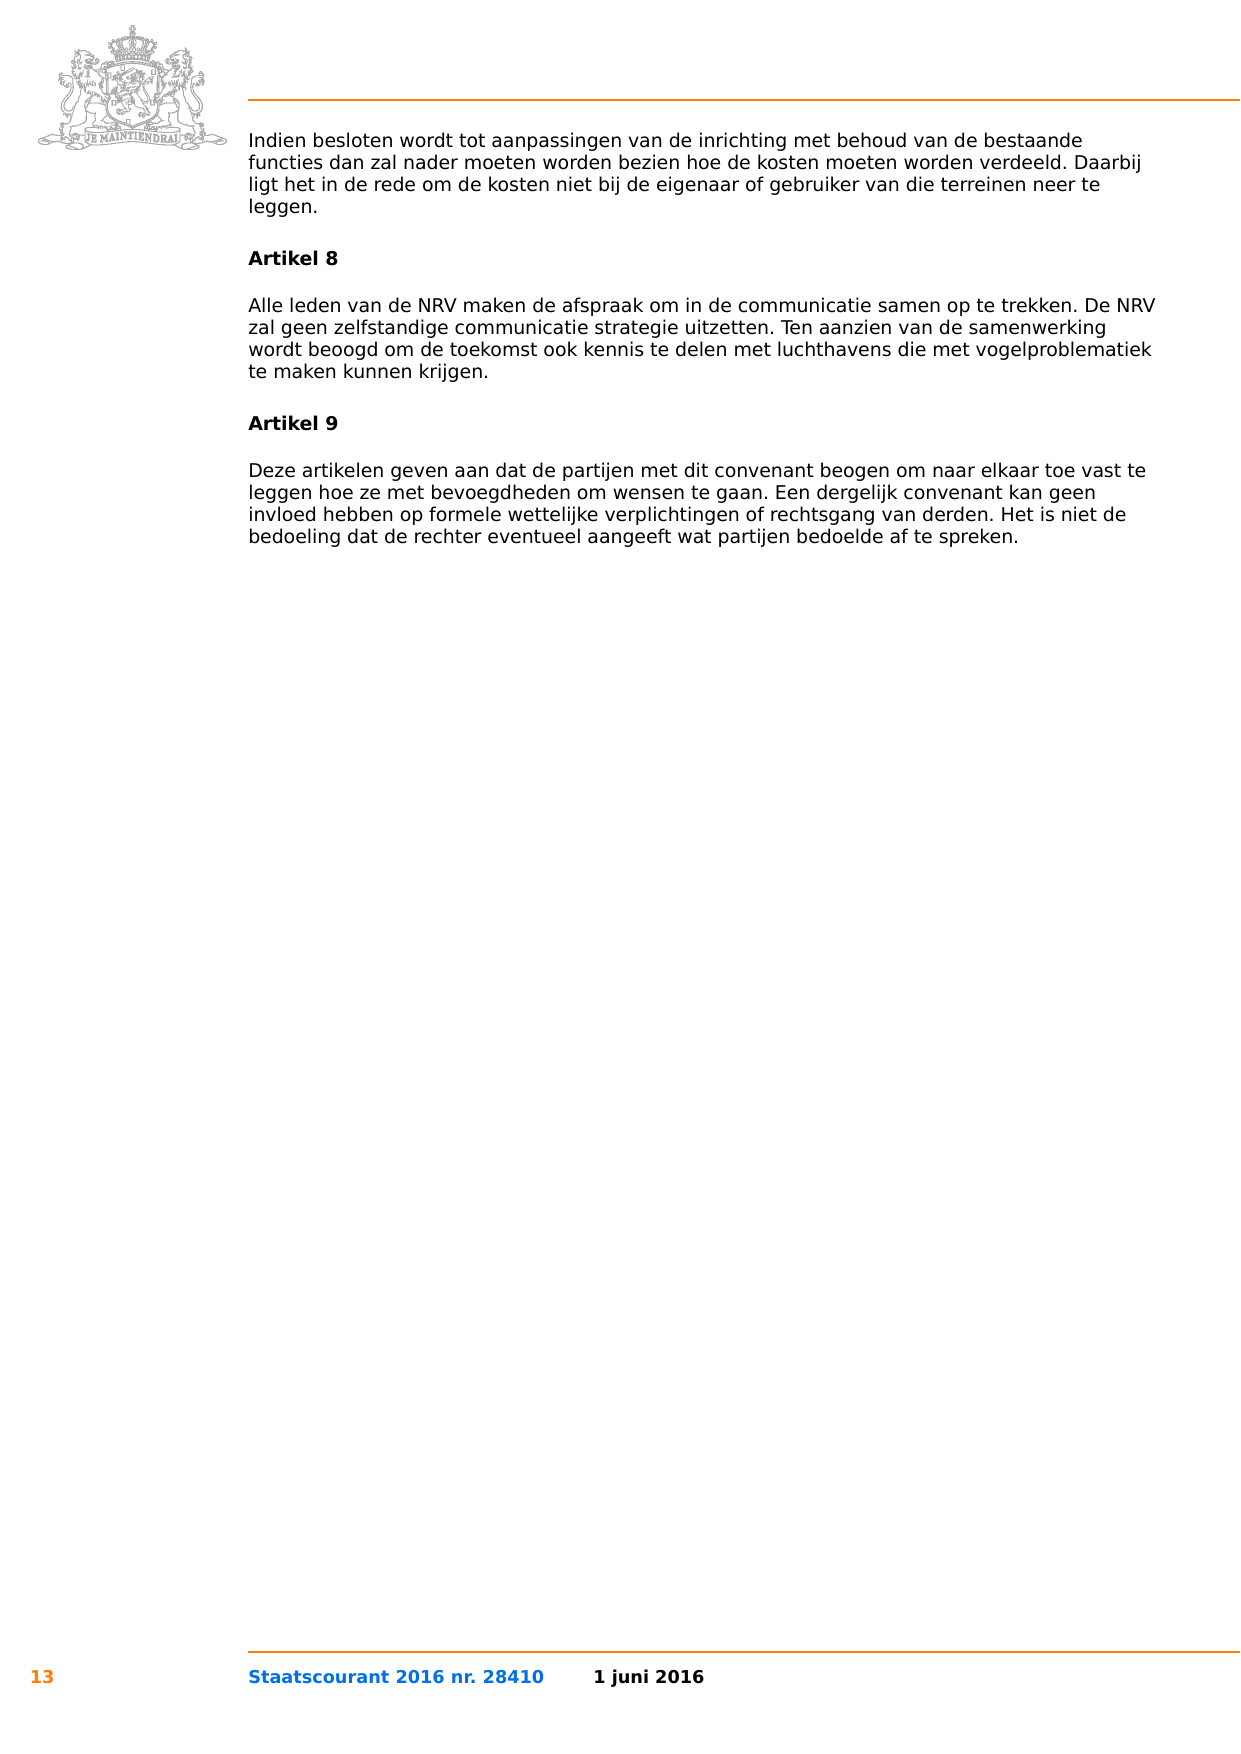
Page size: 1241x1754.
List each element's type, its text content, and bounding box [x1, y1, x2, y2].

subtitle Artikel 8 [248, 248, 1163, 270]
text Deze artikelen geven aan dat de partijen met dit convenant beogen om naar elkaar toe vast te leggen hoe ze met bevoegdheden om wensen te gaan. Een dergelijk convenant kan geen invloed hebben op formele wettelijke verplichtingen of rechtsgang van derden. Het is niet de bedoeling dat de rechter eventueel aangeeft wat partijen bedoelde af te spreken. [248, 460, 1163, 548]
text Alle leden van de NRV maken de afspraak om in de communicatie samen op te trekken. De NRV zal geen zelfstandige communicatie strategie uitzetten. Ten aanzien van de samenwerking wordt beoogd om de toekomst ook kennis te delen met luchthavens die met vogelproblematiek te maken kunnen krijgen. [248, 295, 1163, 383]
subtitle Artikel 9 [248, 413, 1163, 435]
picture [38, 25, 227, 150]
text Indien besloten wordt tot aanpassingen van de inrichting met behoud van de bestaande functies dan zal nader moeten worden bezien hoe de kosten moeten worden verdeeld. Daarbij ligt het in de rede om de kosten niet bij de eigenaar of gebruiker van die terreinen neer te leggen. [248, 130, 1163, 218]
